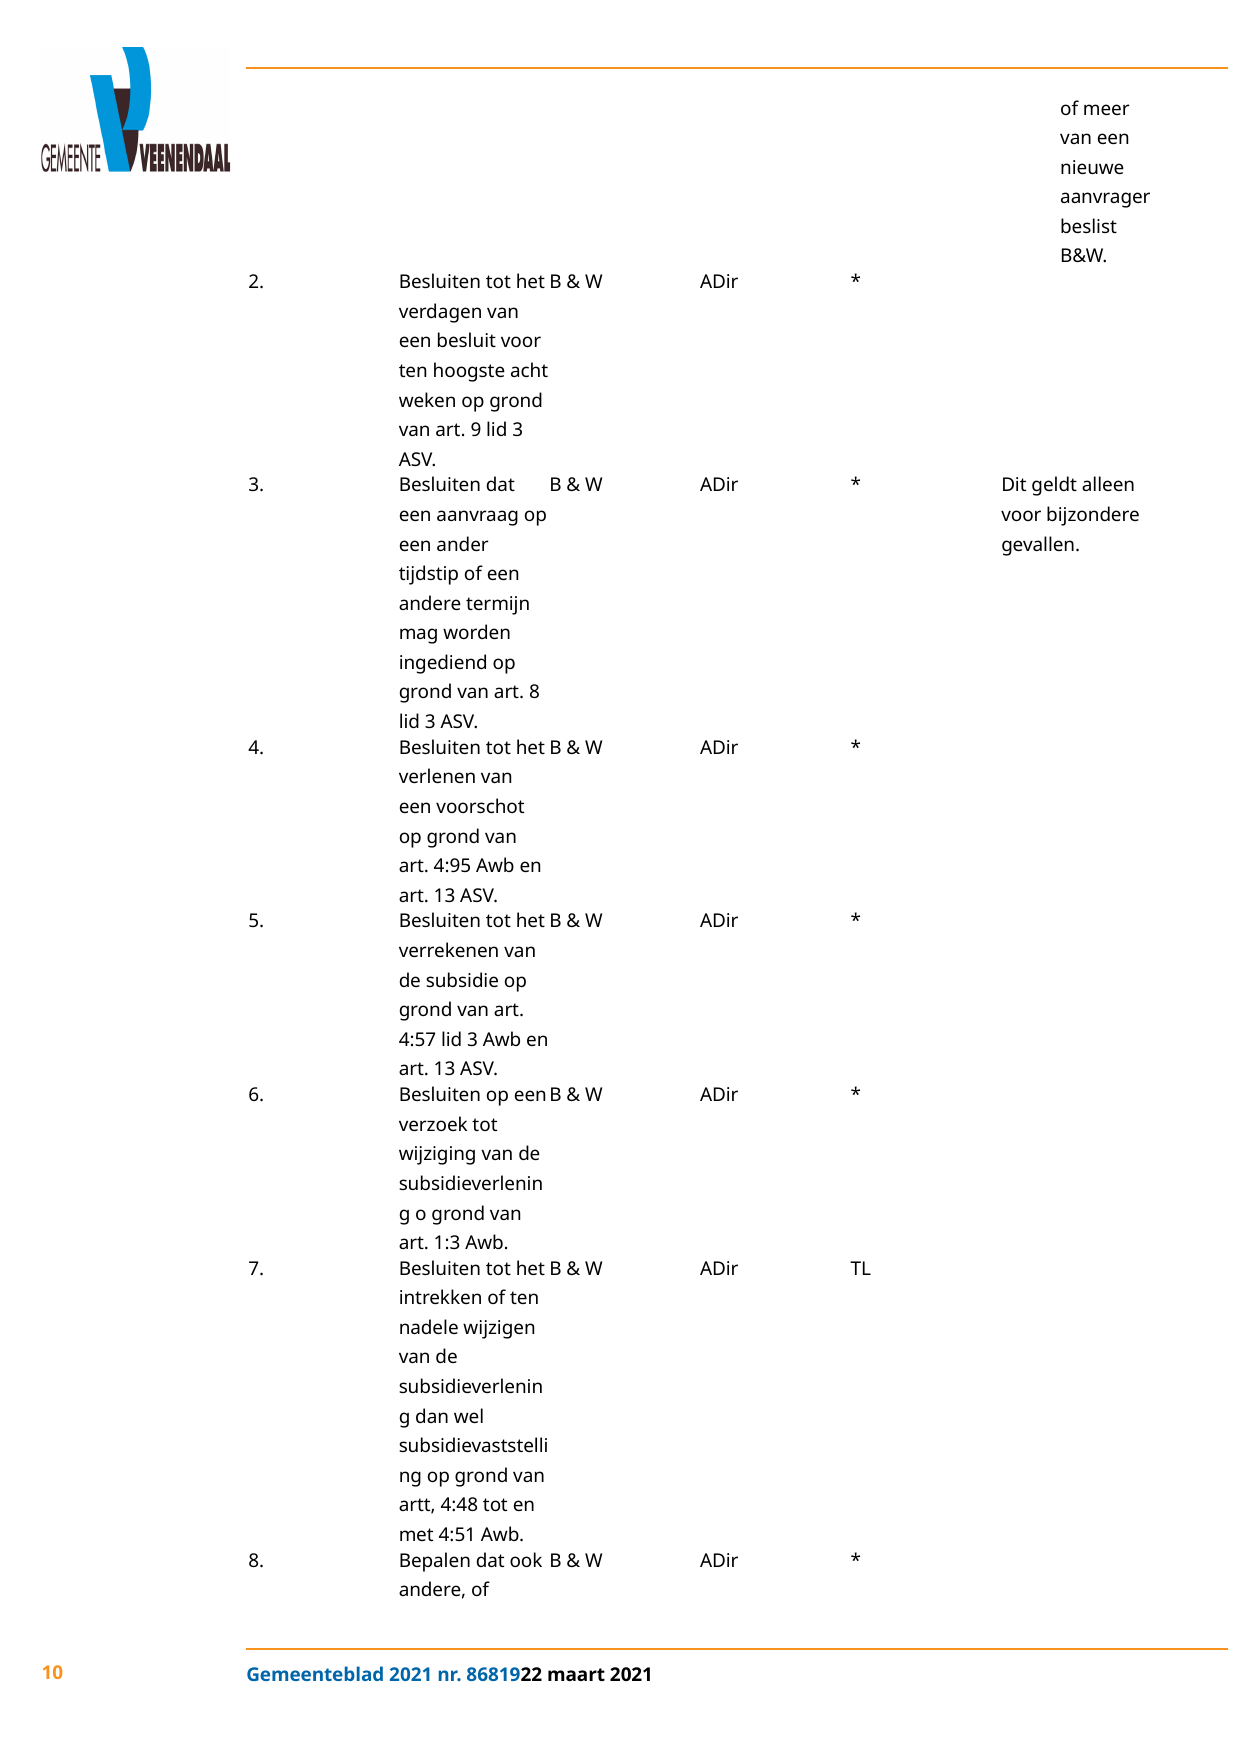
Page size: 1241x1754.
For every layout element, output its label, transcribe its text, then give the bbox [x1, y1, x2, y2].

table_cell Besluiten tot het verrekenen van de subsidie op grond van art. 4:57 lid 3 Awb en art. 13 ASV. [399, 908, 549, 1081]
table_cell [248, 269, 398, 472]
table_cell of meer van een nieuwe aanvrager beslist B&W. [1001, 95, 1152, 268]
table_cell [549, 95, 700, 268]
table_cell Bepalen dat ook andere, of [399, 1547, 549, 1602]
table_cell [399, 95, 549, 268]
table_cell * [850, 472, 1001, 734]
table_cell Besluiten tot het verdagen van een besluit voor ten hoogste acht weken op grond van art. 9 lid 3 ASV. [399, 269, 549, 472]
table_cell Besluiten dat een aanvraag op een ander tijdstip of een andere termijn mag worden ingediend op grond van art. 8 lid 3 ASV. [399, 472, 549, 734]
table_cell ADir [700, 908, 850, 1081]
table_cell ADir [700, 1255, 850, 1547]
table_cell [1001, 269, 1152, 472]
table_cell Dit geldt alleen voor bijzondere gevallen. [1001, 472, 1152, 734]
table_cell B & W [549, 734, 700, 908]
table_cell * [850, 908, 1001, 1081]
table_cell [248, 1547, 398, 1602]
table_cell Besluiten tot het intrekken of ten nadele wijzigen van de subsidieverlening dan wel subsidievaststelling op grond van artt, 4:48 tot en met 4:51 Awb. [399, 1255, 549, 1547]
table_cell ADir [700, 1081, 850, 1255]
table_cell * [850, 1081, 1001, 1255]
table_cell [1001, 1081, 1152, 1255]
table_cell [1001, 908, 1152, 1081]
table_cell Besluiten tot het verlenen van een voorschot op grond van art. 4:95 Awb en art. 13 ASV. [399, 734, 549, 908]
table_cell B & W [549, 908, 700, 1081]
table_cell [1001, 1547, 1152, 1602]
table_cell [248, 95, 398, 268]
table_cell [1001, 1255, 1152, 1547]
table_cell [248, 1255, 398, 1547]
picture [41, 47, 130, 172]
table_cell ADir [700, 269, 850, 472]
table_cell B & W [549, 472, 700, 734]
table_cell [1001, 734, 1152, 908]
picture [123, 47, 231, 172]
table_cell [248, 1081, 398, 1255]
table_cell [248, 472, 398, 734]
table_cell TL [850, 1255, 1001, 1547]
table_cell Besluiten op een verzoek tot wijziging van de subsidieverlening o grond van art. 1:3 Awb. [399, 1081, 549, 1255]
table_cell * [850, 1547, 1001, 1602]
table_cell B & W [549, 1255, 700, 1547]
table_cell ADir [700, 1547, 850, 1602]
table_cell B & W [549, 269, 700, 472]
table_cell B & W [549, 1081, 700, 1255]
table_cell * [850, 269, 1001, 472]
table_cell [700, 95, 850, 268]
table_cell [850, 95, 1001, 268]
table_cell ADir [700, 734, 850, 908]
table_cell * [850, 734, 1001, 908]
table_cell [248, 908, 398, 1081]
table_cell [248, 734, 398, 908]
table_cell B & W [549, 1547, 700, 1602]
table_cell ADir [700, 472, 850, 734]
